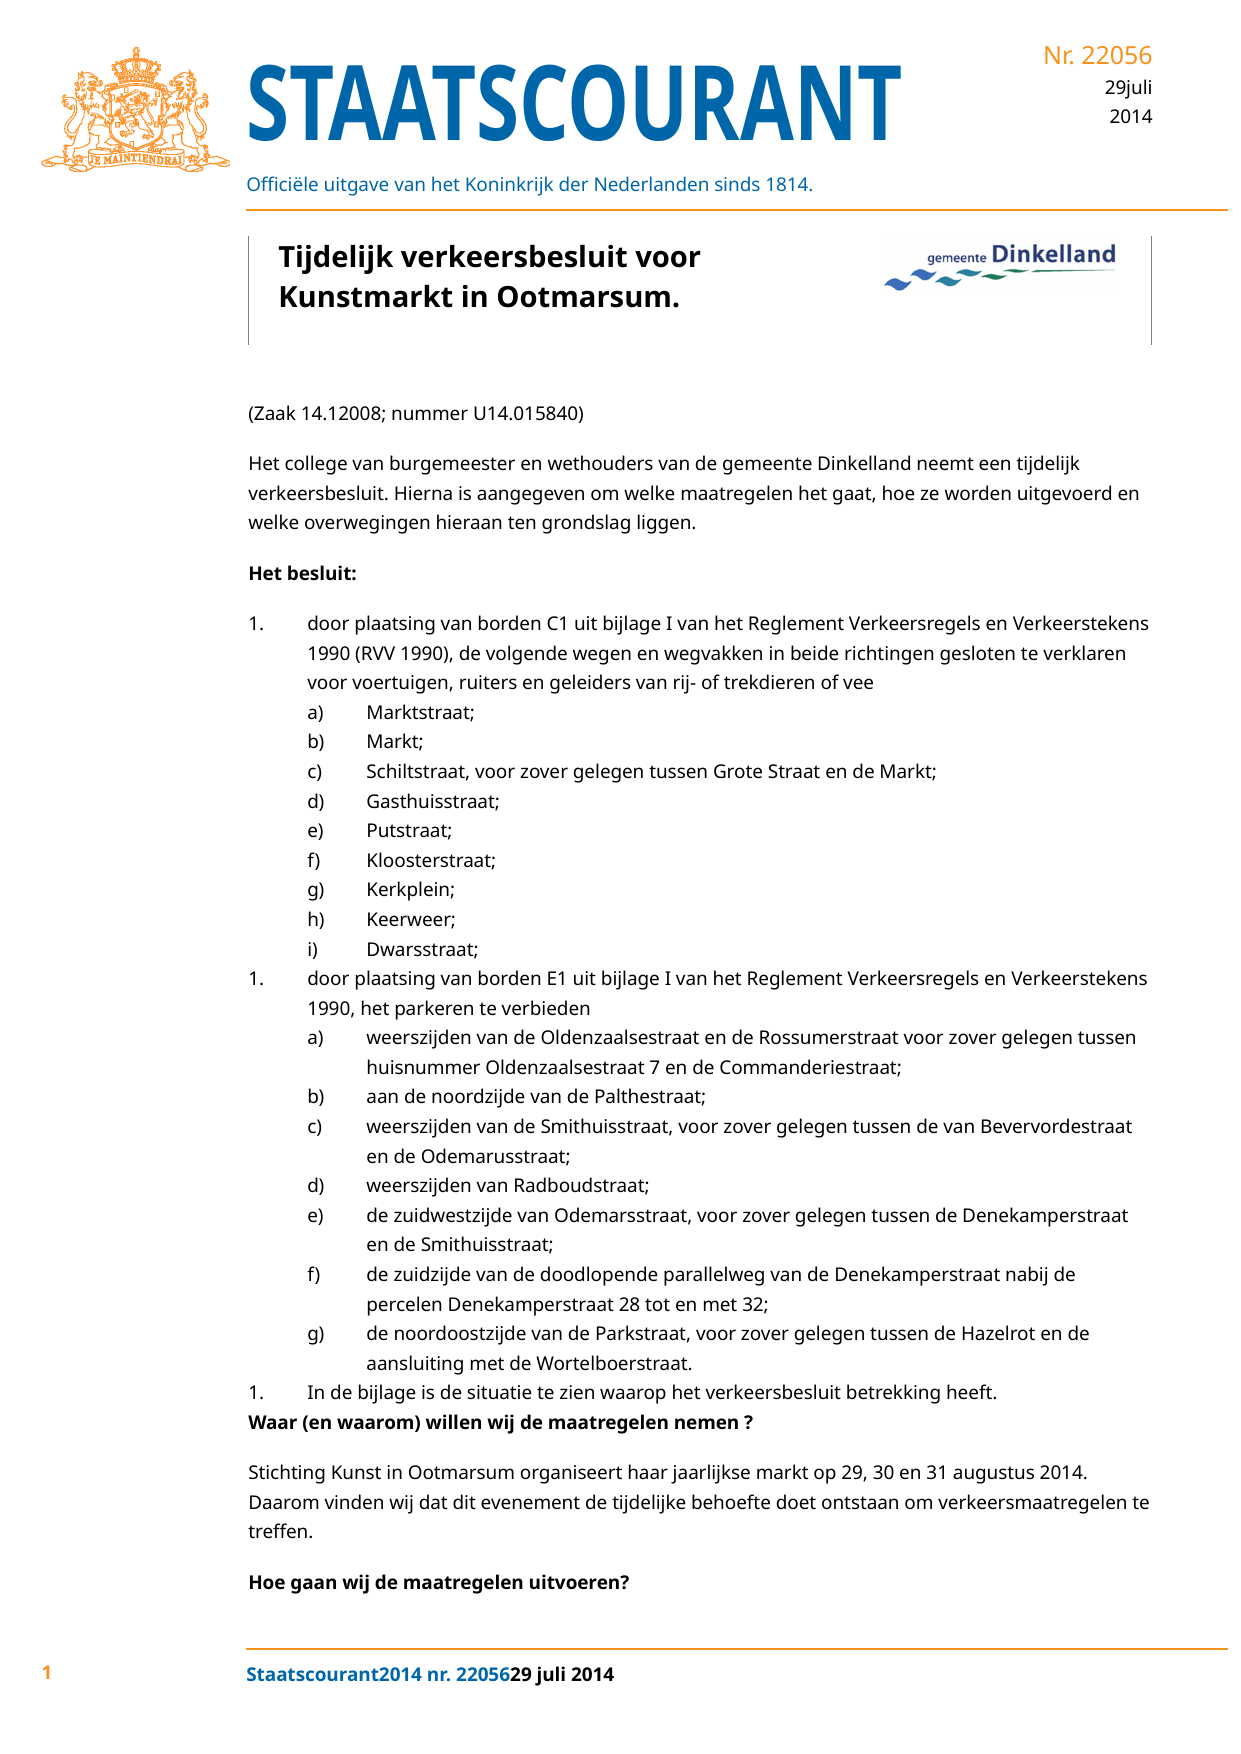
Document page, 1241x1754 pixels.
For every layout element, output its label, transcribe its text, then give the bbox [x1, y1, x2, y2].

list Dwarsstraat; [307, 936, 1152, 962]
picture [41, 47, 231, 172]
text Waar (en waarom) willen wij de maatregelen nemen ? [248, 1409, 1152, 1435]
list Putstraat; [307, 817, 1152, 843]
table_header Tijdelijk verkeersbesluit voor Kunstmarkt in Ootmarsum. [249, 236, 850, 345]
list de zuidzijde van de doodlopende parallelweg van de Denekamperstraat nabij de percelen Denekamperstraat 28 tot en met 32; [307, 1261, 1152, 1317]
list In de bijlage is de situatie te zien waarop het verkeersbesluit betrekking heeft. [248, 1379, 1152, 1405]
list weerszijden van Radboudstraat; [307, 1172, 1152, 1198]
list Kloosterstraat; [307, 847, 1152, 873]
text Stichting Kunst in Ootmarsum organiseert haar jaarlijkse markt op 29, 30 en 31 augustus 2014. Daarom vinden wij dat dit evenement de tijdelijke behoefte doet ontstaan om verkeersmaatregelen te treffen. [248, 1459, 1152, 1544]
list weerszijden van de Oldenzaalsestraat en de Rossumerstraat voor zover gelegen tussen huisnummer Oldenzaalsestraat 7 en de Commanderiestraat; [307, 1024, 1152, 1080]
list Gasthuisstraat; [307, 788, 1152, 814]
table_header [850, 236, 1151, 345]
text Het besluit: [248, 560, 1152, 586]
text Het college van burgemeester en wethouders van de gemeente Dinkelland neemt een tijdelijk verkeersbesluit. Hierna is aangegeven om welke maatregelen het gaat, hoe ze worden uitgevoerd en welke overwegingen hieraan ten grondslag liggen. [248, 450, 1152, 535]
picture [882, 236, 1119, 296]
list aan de noordzijde van de Palthestraat; [307, 1084, 1152, 1109]
list Schiltstraat, voor zover gelegen tussen Grote Straat en de Markt; [307, 758, 1152, 784]
list Markt; [307, 729, 1152, 754]
text Hoe gaan wij de maatregelen uitvoeren? [248, 1569, 1152, 1595]
list de noordoostzijde van de Parkstraat, voor zover gelegen tussen de Hazelrot en de aansluiting met de Wortelboerstraat. [307, 1320, 1152, 1376]
list door plaatsing van borden E1 uit bijlage I van het Reglement Verkeersregels en Verkeerstekens 1990, het parkeren te verbieden [248, 965, 1152, 1021]
list door plaatsing van borden C1 uit bijlage I van het Reglement Verkeersregels en Verkeerstekens 1990 (RVV 1990), de volgende wegen en wegvakken in beide richtingen gesloten te verklaren voor voertuigen, ruiters en geleiders van rij- of trekdieren of vee [248, 610, 1152, 695]
list de zuidwestzijde van Odemarsstraat, voor zover gelegen tussen de Denekamperstraat en de Smithuisstraat; [307, 1202, 1152, 1257]
list weerszijden van de Smithuisstraat, voor zover gelegen tussen de van Bevervordestraat en de Odemarusstraat; [307, 1113, 1152, 1169]
list Marktstraat; [307, 699, 1152, 725]
list Keerweer; [307, 906, 1152, 932]
text (Zaak 14.12008; nummer U14.015840) [248, 400, 1152, 426]
list Kerkplein; [307, 877, 1152, 902]
